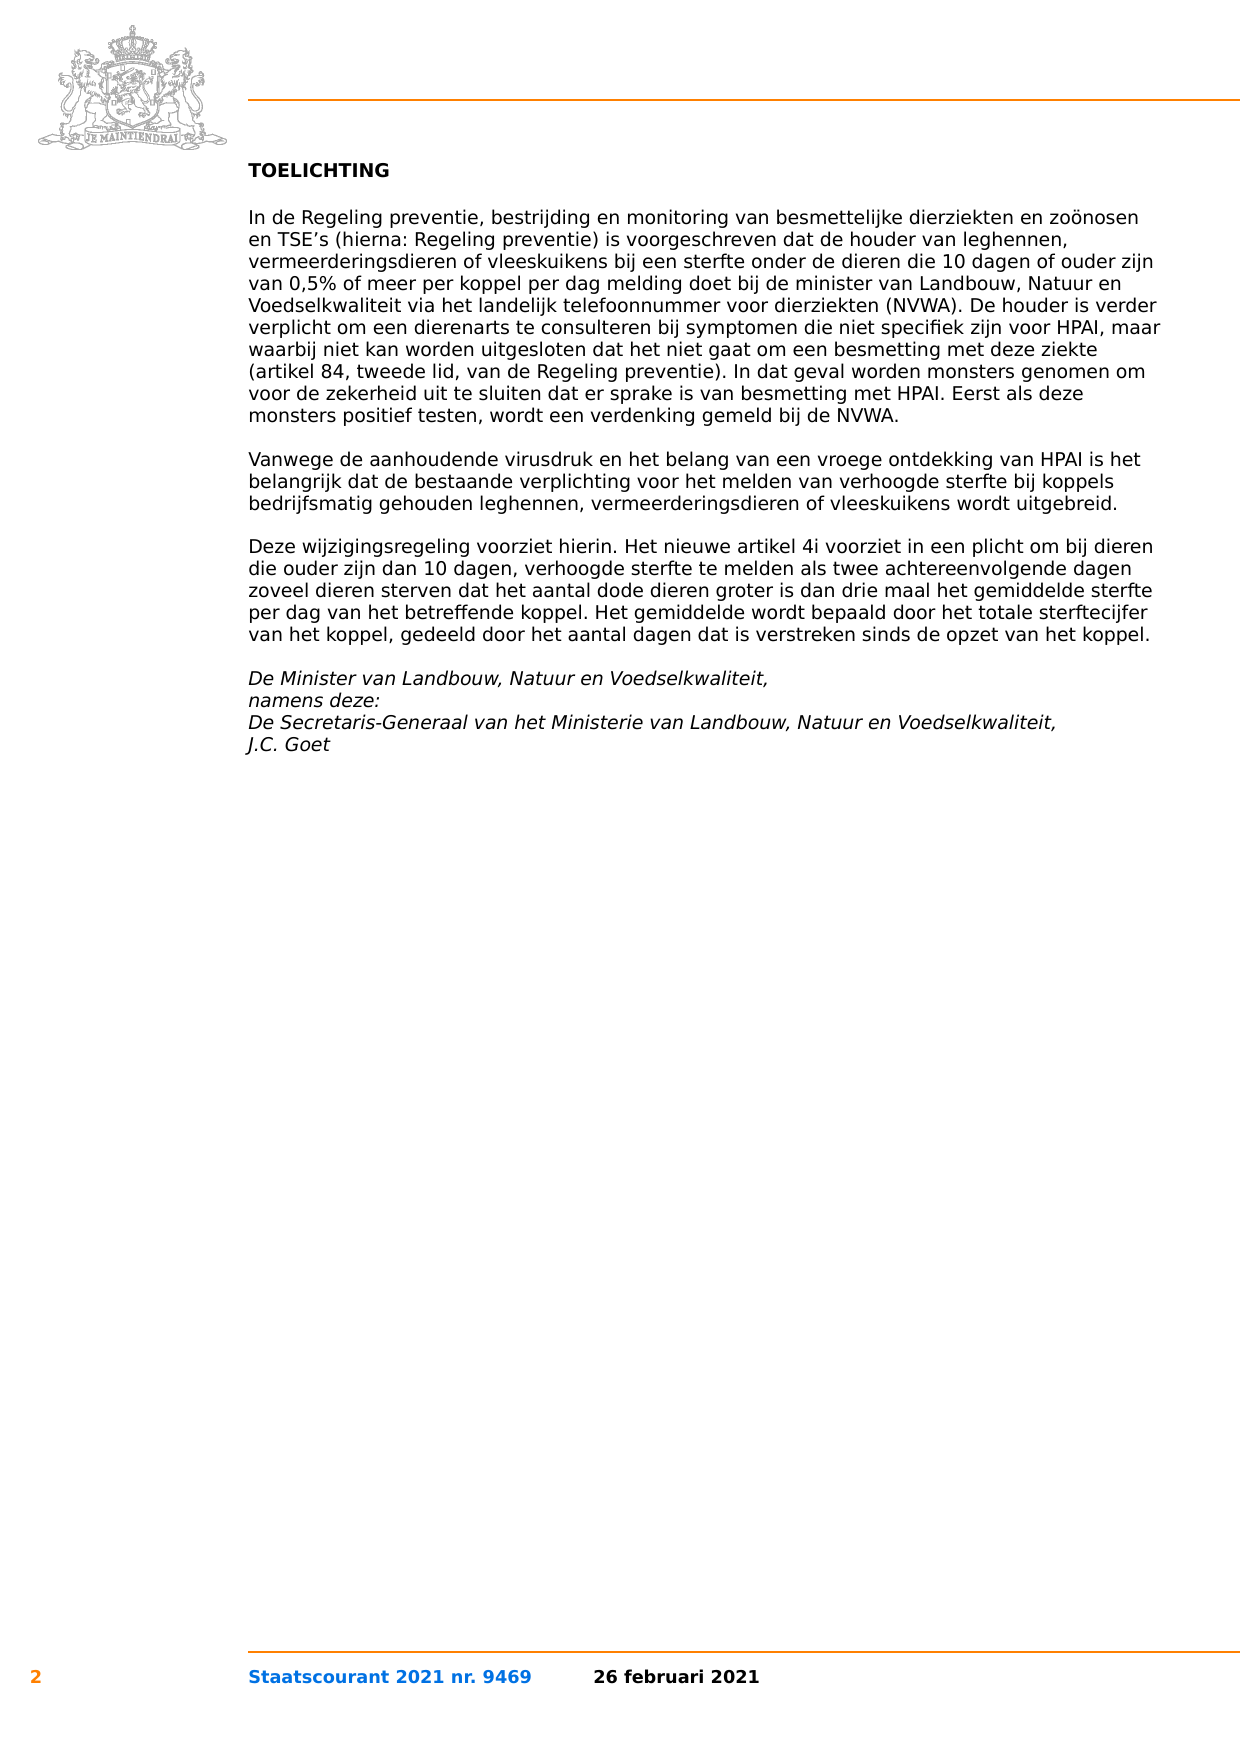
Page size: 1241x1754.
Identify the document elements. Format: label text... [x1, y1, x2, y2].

text Vanwege de aanhoudende virusdruk en het belang van een vroege ontdekking van HPAI is het belangrijk dat de bestaande verplichting voor het melden van verhoogde sterfte bij koppels bedrijfsmatig gehouden leghennen, vermeerderingsdieren of vleeskuikens wordt uitgebreid. [248, 448, 1163, 514]
text De Minister van Landbouw, Natuur en Voedselkwaliteit, namens deze: De Secretaris-Generaal van het Ministerie van Landbouw, Natuur en Voedselkwaliteit, J.C. Goet [248, 668, 1163, 756]
text Deze wijzigingsregeling voorziet hierin. Het nieuwe artikel 4i voorziet in een plicht om bij dieren die ouder zijn dan 10 dagen, verhoogde sterfte te melden als twee achtereenvolgende dagen zoveel dieren sterven dat het aantal dode dieren groter is dan drie maal het gemiddelde sterfte per dag van het betreffende koppel. Het gemiddelde wordt bepaald door het totale sterftecijfer van het koppel, gedeeld door het aantal dagen dat is verstreken sinds de opzet van het koppel. [248, 536, 1163, 646]
text In de Regeling preventie, bestrijding en monitoring van besmettelijke dierziekten en zoönosen en TSE’s (hierna: Regeling preventie) is voorgeschreven dat de houder van leghennen, vermeerderingsdieren of vleeskuikens bij een sterfte onder de dieren die 10 dagen of ouder zijn van 0,5% of meer per koppel per dag melding doet bij de minister van Landbouw, Natuur en Voedselkwaliteit via het landelijk telefoonnummer voor dierziekten (NVWA). De houder is verder verplicht om een dierenarts te consulteren bij symptomen die niet specifiek zijn voor HPAI, maar waarbij niet kan worden uitgesloten dat het niet gaat om een besmetting met deze ziekte (artikel 84, tweede lid, van de Regeling preventie). In dat geval worden monsters genomen om voor de zekerheid uit te sluiten dat er sprake is van besmetting met HPAI. Eerst als deze monsters positief testen, wordt een verdenking gemeld bij de NVWA. [248, 207, 1163, 427]
subtitle TOELICHTING [248, 160, 1163, 182]
picture [38, 25, 227, 150]
